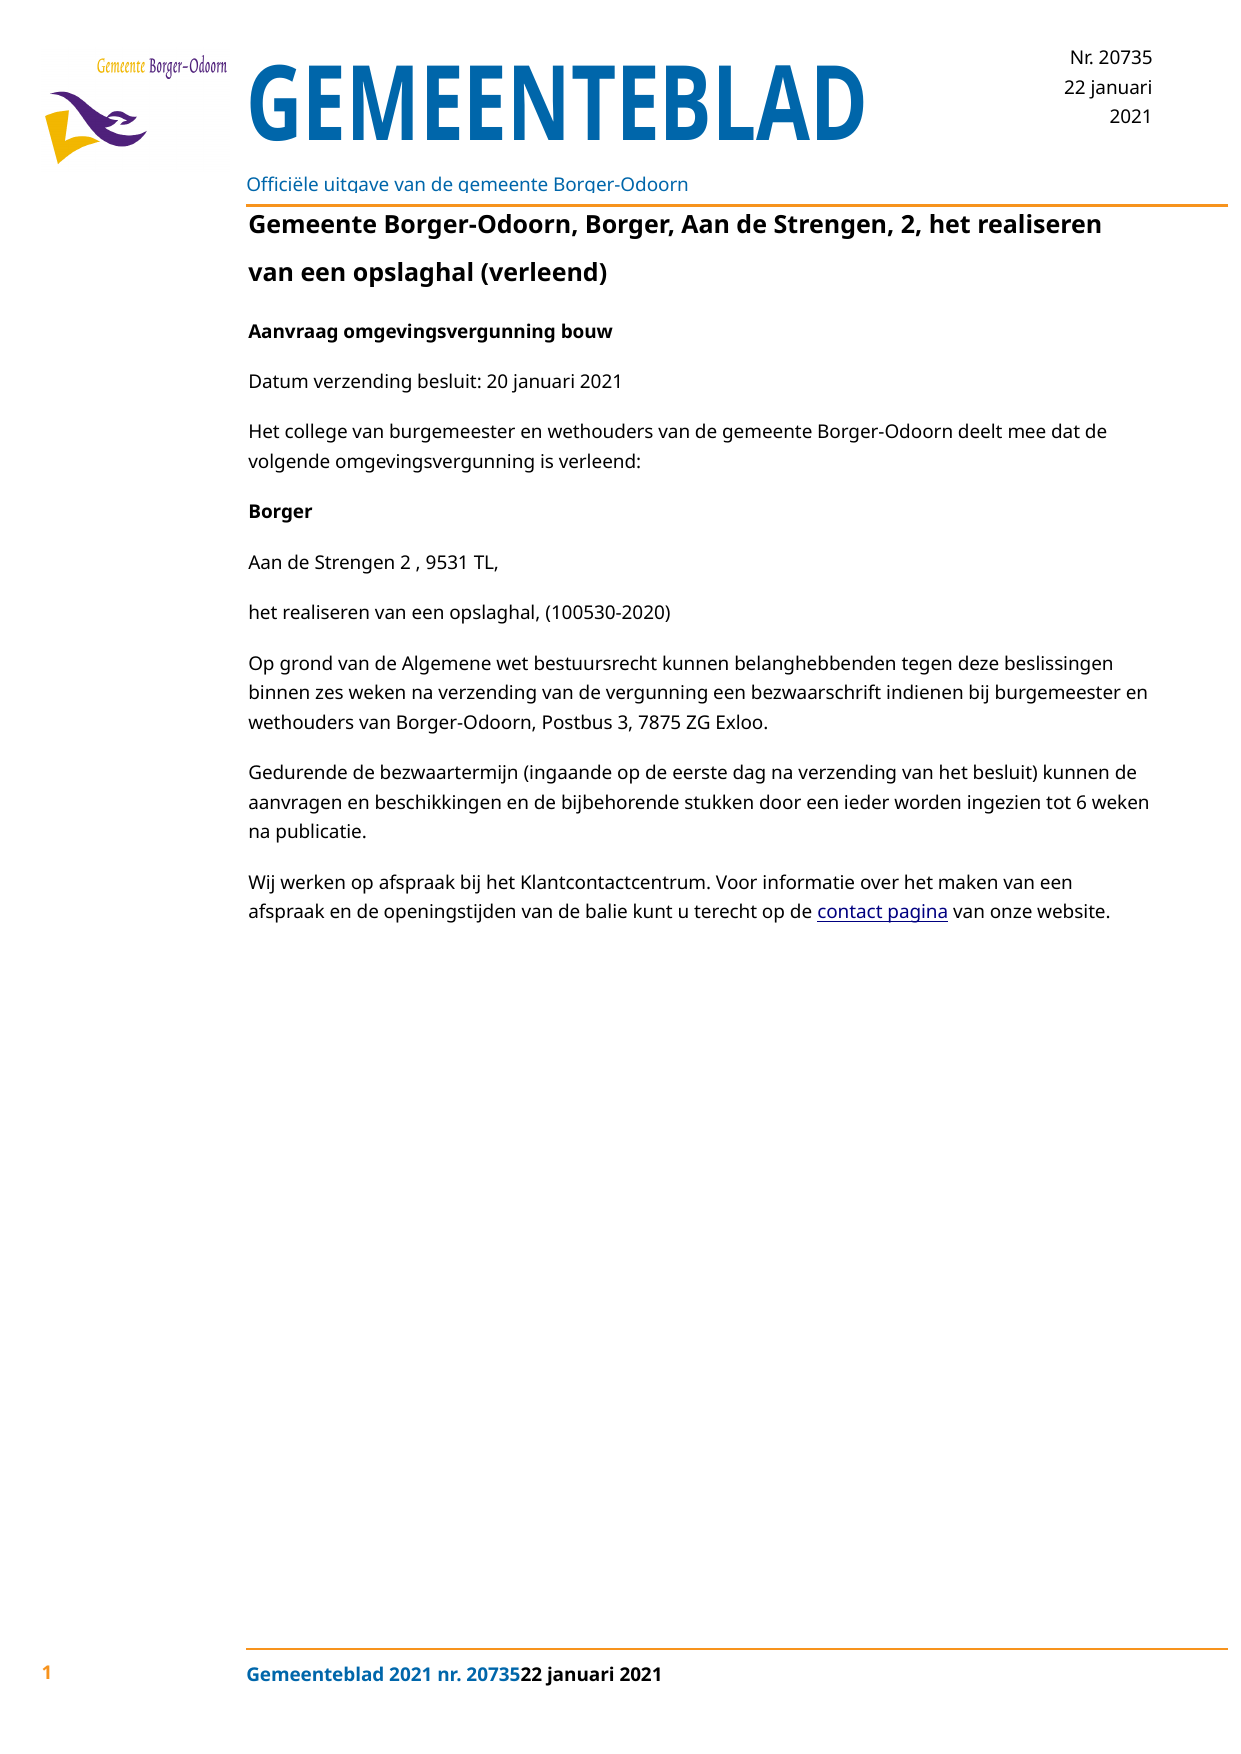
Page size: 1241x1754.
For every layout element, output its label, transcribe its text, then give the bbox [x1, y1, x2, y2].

text Datum verzending besluit: 20 januari 2021 [248, 368, 1152, 394]
text Op grond van de Algemene wet bestuursrecht kunnen belanghebbenden tegen deze beslissingen binnen zes weken na verzending van de vergunning een bezwaarschrift indienen bij burgemeester en wethouders van Borger-Odoorn, Postbus 3, 7875 ZG Exloo. [248, 650, 1152, 735]
text Gemeente Borger-Odoorn, Borger, Aan de Strengen, 2, het realiseren van een opslaghal (verleend) [248, 207, 1152, 288]
text Het college van burgemeester en wethouders van de gemeente Borger-Odoorn deelt mee dat de volgende omgevingsvergunning is verleend: [248, 419, 1152, 474]
text Gedurende de bezwaartermijn (ingaande op de eerste dag na verzending van het besluit) kunnen de aanvragen en beschikkingen en de bijbehorende stukken door een ieder worden ingezien tot 6 weken na publicatie. [248, 759, 1152, 844]
text Aan de Strengen 2 , 9531 TL, [248, 549, 1152, 575]
text Borger [248, 499, 1152, 524]
picture [41, 47, 231, 172]
text Aanvraag omgevingsvergunning bouw [248, 318, 1152, 344]
text het realiseren van een opslaghal, (100530-2020) [248, 599, 1152, 625]
text Wij werken op afspraak bij het Klantcontactcentrum. Voor informatie over het maken van een afspraak en de openingstijden van de balie kunt u terecht op de contact pagina van onze website. [248, 869, 1152, 924]
